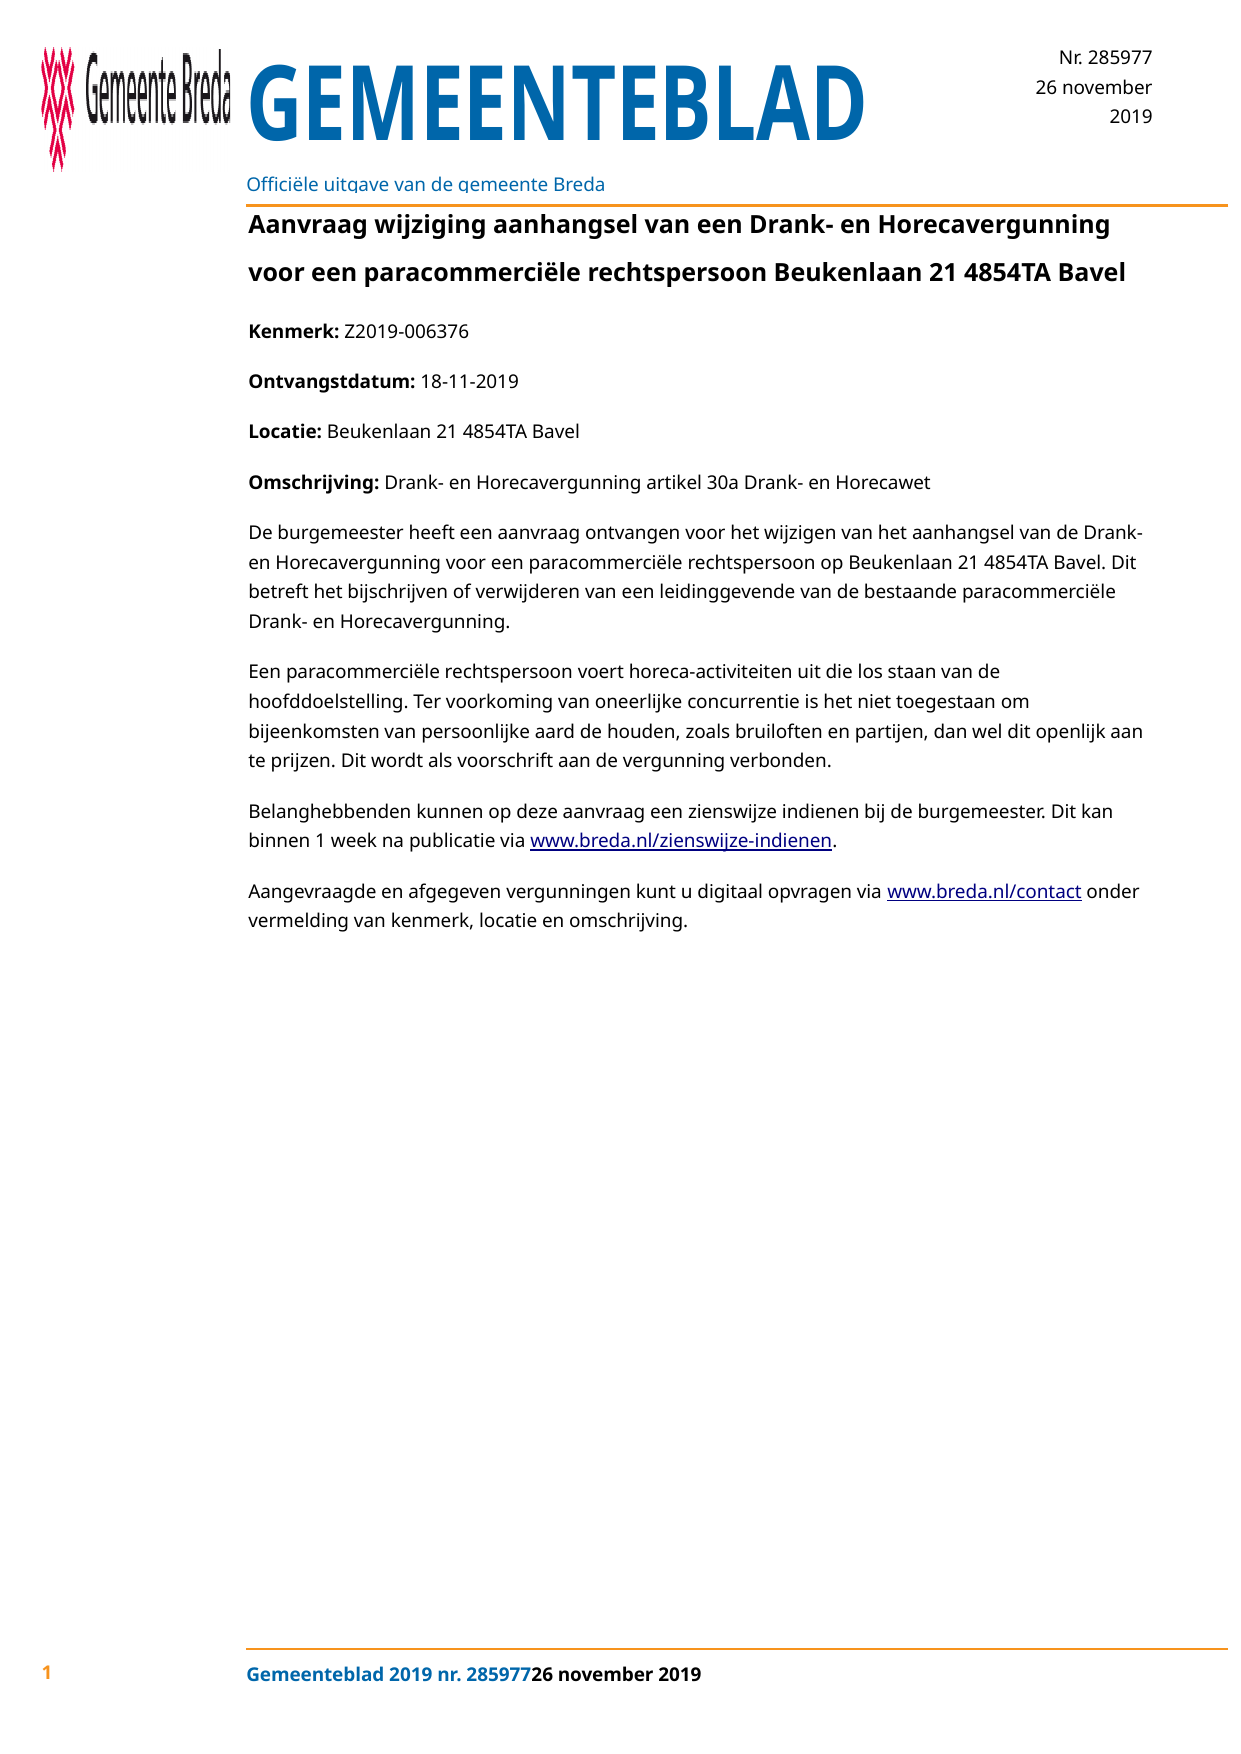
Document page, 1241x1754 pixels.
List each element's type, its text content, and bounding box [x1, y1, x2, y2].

text Aanvraag wijziging aanhangsel van een Drank- en Horecavergunning voor een paracommerciële rechtspersoon Beukenlaan 21 4854TA Bavel [248, 207, 1152, 288]
text De burgemeester heeft een aanvraag ontvangen voor het wijzigen van het aanhangsel van de Drank- en Horecavergunning voor een paracommerciële rechtspersoon op Beukenlaan 21 4854TA Bavel. Dit betreft het bijschrijven of verwijderen van een leidinggevende van de bestaande paracommerciële Drank- en Horecavergunning. [248, 519, 1152, 634]
text Omschrijving: Drank- en Horecavergunning artikel 30a Drank- en Horecawet [248, 469, 1152, 495]
text Ontvangstdatum: 18-11-2019 [248, 368, 1152, 394]
text Een paracommerciële rechtspersoon voert horeca-activiteiten uit die los staan van de hoofddoelstelling. Ter voorkoming van oneerlijke concurrentie is het niet toegestaan om bijeenkomsten van persoonlijke aard de houden, zoals bruiloften en partijen, dan wel dit openlijk aan te prijzen. Dit wordt als voorschrift aan de vergunning verbonden. [248, 659, 1152, 773]
text Belanghebbenden kunnen op deze aanvraag een zienswijze indienen bij de burgemeester. Dit kan binnen 1 week na publicatie via www.breda.nl/zienswijze-indienen. [248, 798, 1152, 853]
text Locatie: Beukenlaan 21 4854TA Bavel [248, 419, 1152, 444]
text Kenmerk: Z2019-006376 [248, 318, 1152, 344]
picture [41, 47, 231, 172]
text Aangevraagde en afgegeven vergunningen kunt u digitaal opvragen via www.breda.nl/contact onder vermelding van kenmerk, locatie en omschrijving. [248, 878, 1152, 933]
